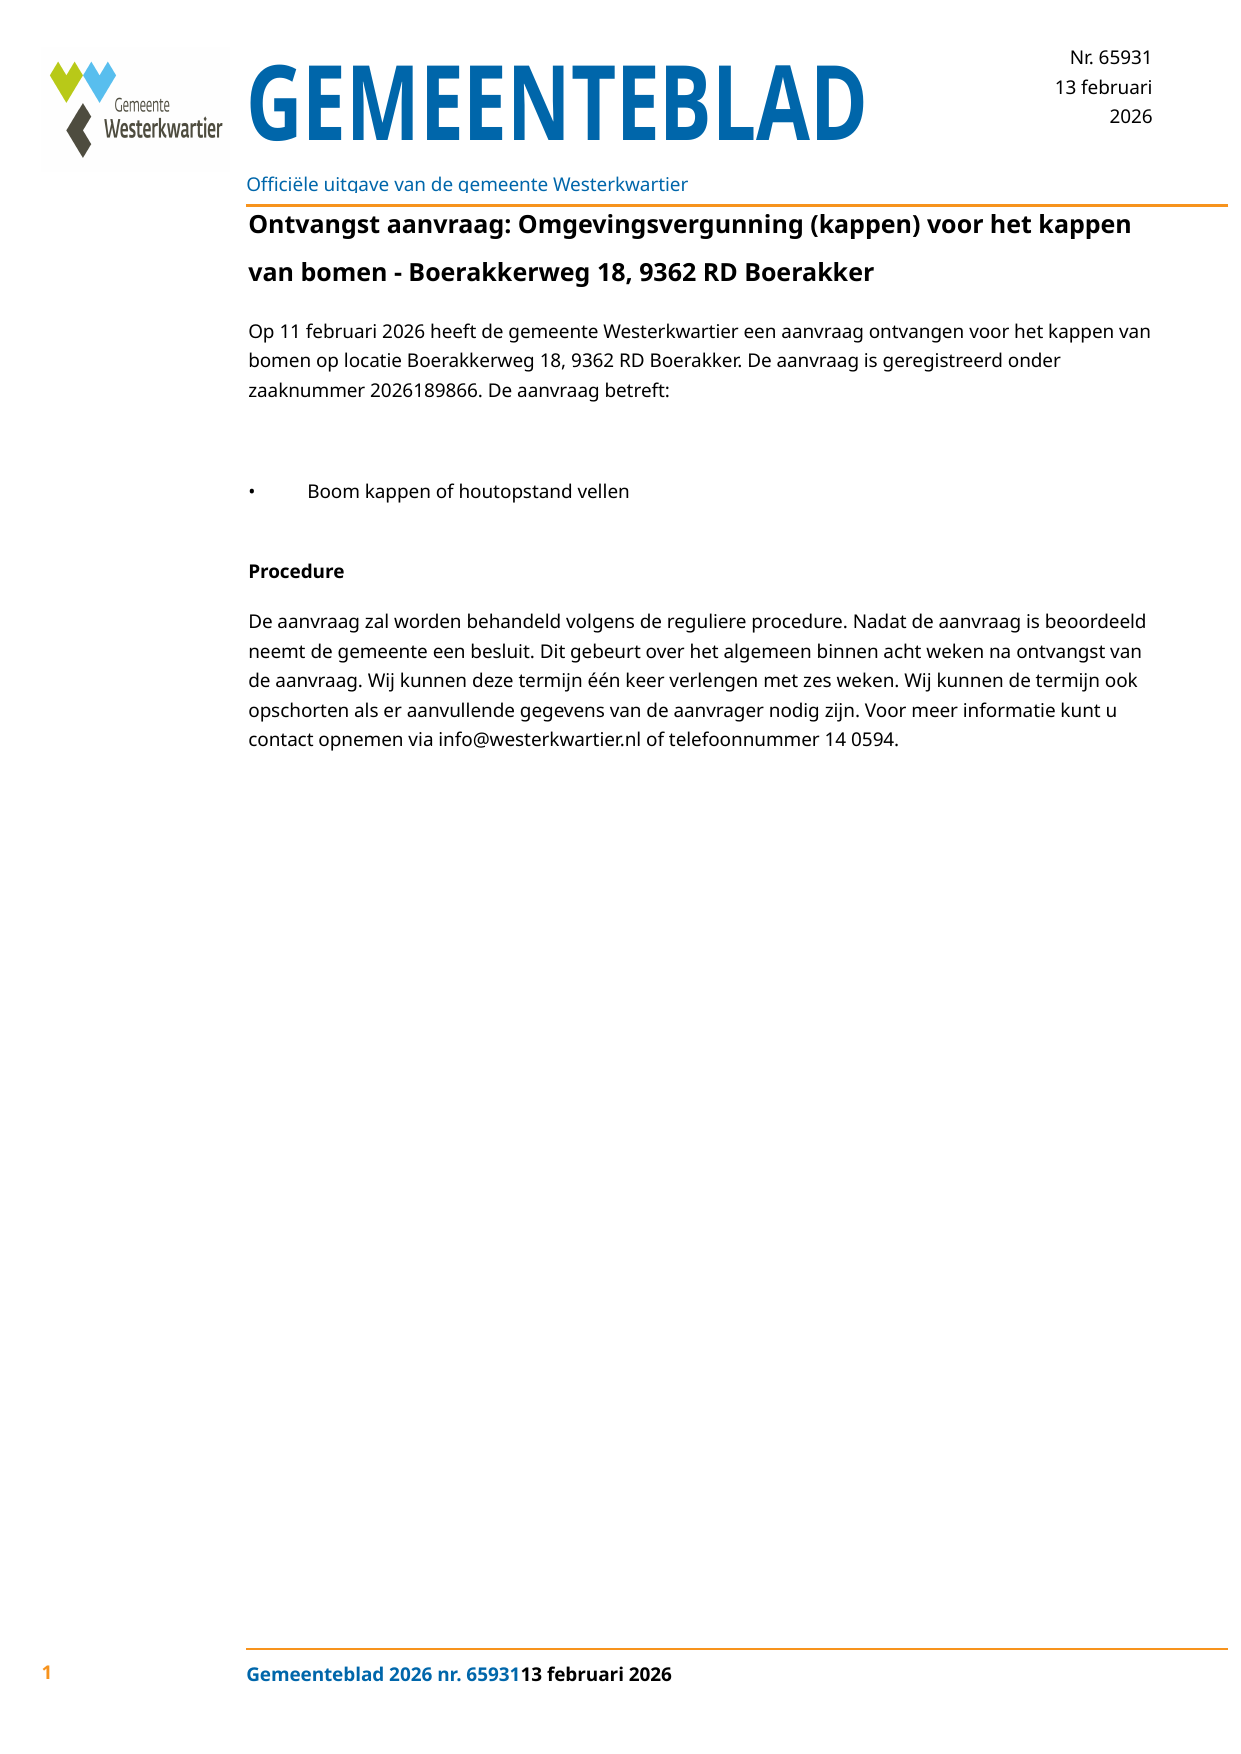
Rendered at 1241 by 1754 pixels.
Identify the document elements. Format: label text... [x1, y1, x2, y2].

text De aanvraag zal worden behandeld volgens de reguliere procedure. Nadat de aanvraag is beoordeeld neemt de gemeente een besluit. Dit gebeurt over het algemeen binnen acht weken na ontvangst van de aanvraag. Wij kunnen deze termijn één keer verlengen met zes weken. Wij kunnen de termijn ook opschorten als er aanvullende gegevens van de aanvrager nodig zijn. Voor meer informatie kunt u contact opnemen via info@westerkwartier.nl of telefoonnummer 14 0594. [248, 608, 1152, 752]
text Ontvangst aanvraag: Omgevingsvergunning (kappen) voor het kappen van bomen - Boerakkerweg 18, 9362 RD Boerakker [248, 207, 1152, 288]
list Boom kappen of houtopstand vellen [248, 478, 1152, 504]
picture [41, 47, 231, 172]
text Procedure [248, 558, 1152, 584]
text Op 11 februari 2026 heeft de gemeente Westerkwartier een aanvraag ontvangen voor het kappen van bomen op locatie Boerakkerweg 18, 9362 RD Boerakker. De aanvraag is geregistreerd onder zaaknummer 2026189866. De aanvraag betreft: [248, 318, 1152, 403]
